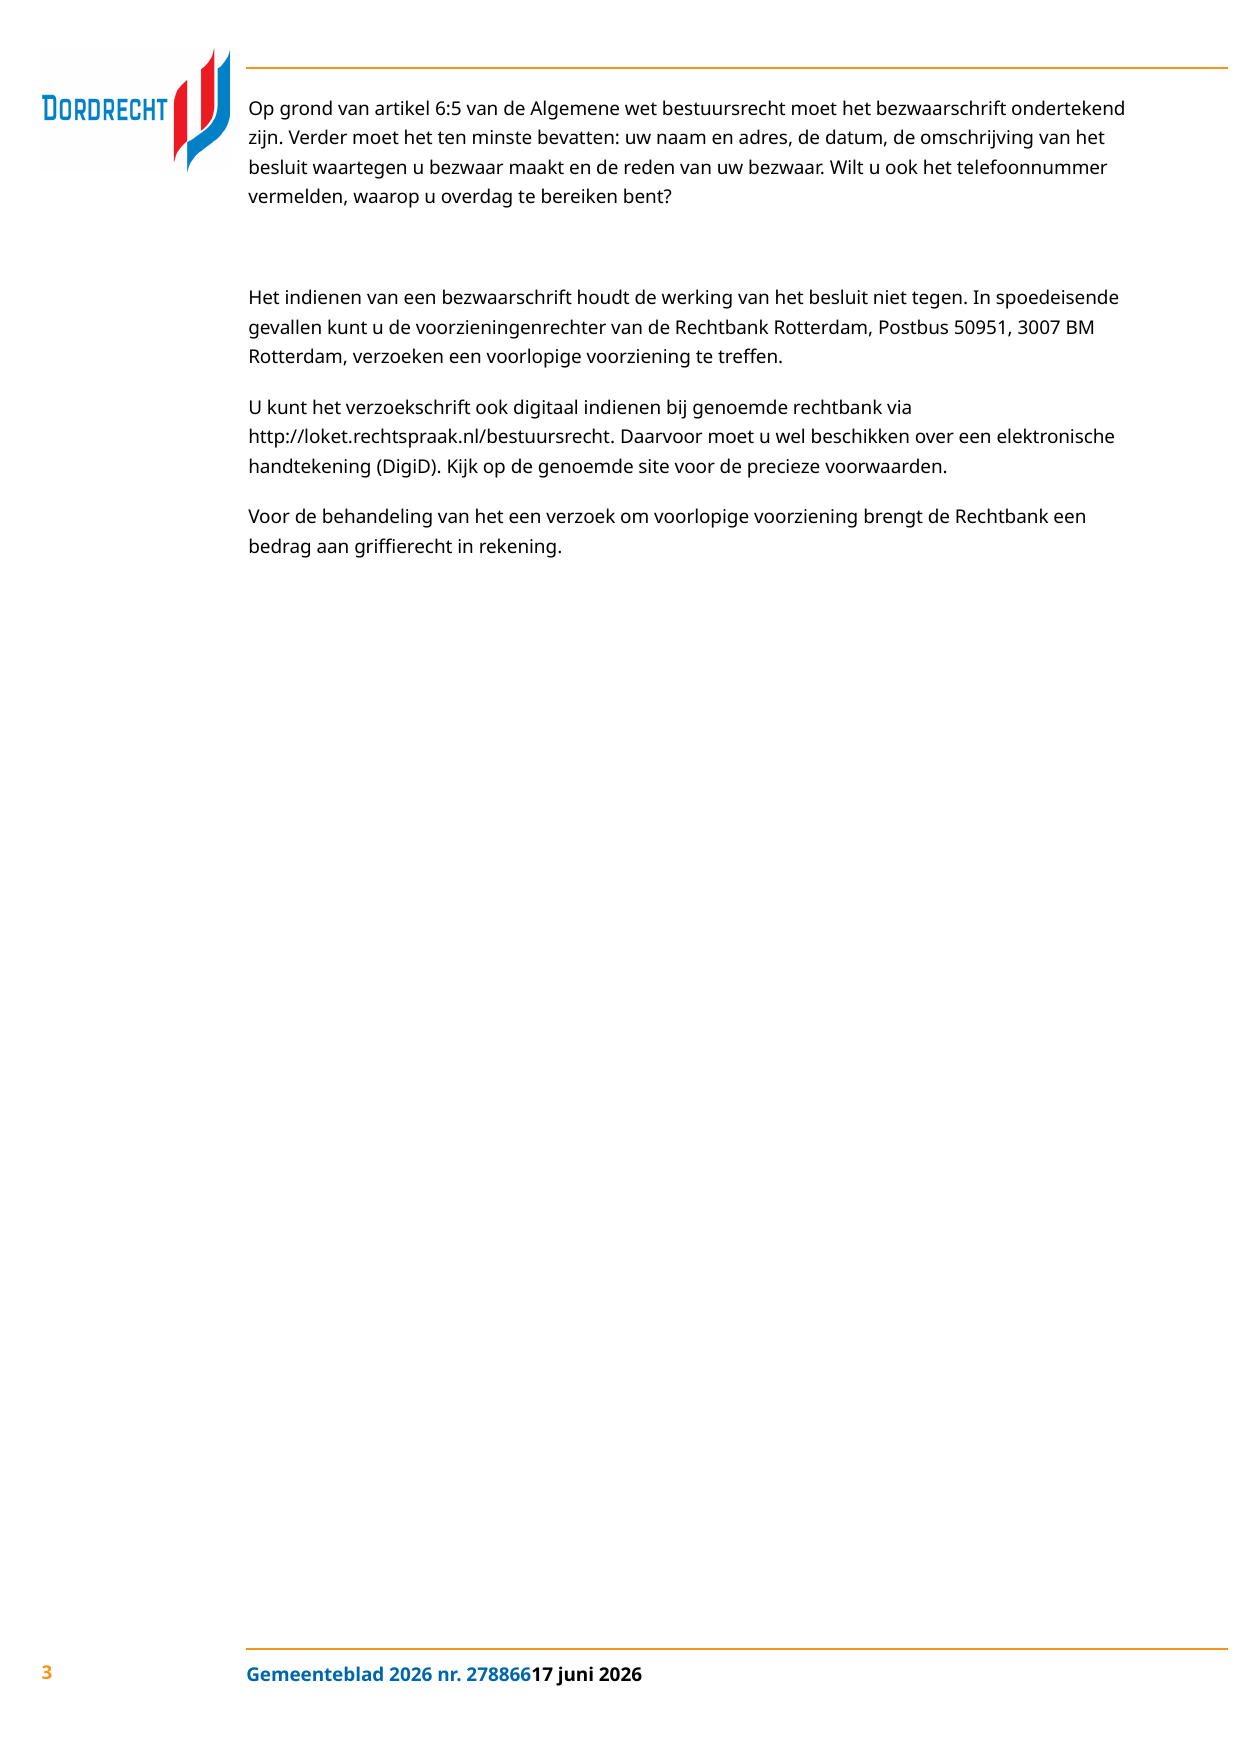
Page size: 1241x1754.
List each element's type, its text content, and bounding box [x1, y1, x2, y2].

text Het indienen van een bezwaarschrift houdt de werking van het besluit niet tegen. In spoedeisende gevallen kunt u de voorzieningenrechter van de Rechtbank Rotterdam, Postbus 50951, 3007 BM Rotterdam, verzoeken een voorlopige voorziening te treffen. [248, 284, 1152, 369]
text Op grond van artikel 6:5 van de Algemene wet bestuursrecht moet het bezwaarschrift ondertekend zijn. Verder moet het ten minste bevatten: uw naam en adres, de datum, de omschrijving van het besluit waartegen u bezwaar maakt en de reden van uw bezwaar. Wilt u ook het telefoonnummer vermelden, waarop u overdag te bereiken bent? [248, 95, 1152, 209]
text Voor de behandeling van het een verzoek om voorlopige voorziening brengt de Rechtbank een bedrag aan griffierecht in rekening. [248, 503, 1152, 559]
text U kunt het verzoekschrift ook digitaal indienen bij genoemde rechtbank via http://loket.rechtspraak.nl/bestuursrecht. Daarvoor moet u wel beschikken over een elektronische handtekening (DigiD). Kijk op de genoemde site voor de precieze voorwaarden. [248, 394, 1152, 479]
picture [41, 47, 231, 172]
